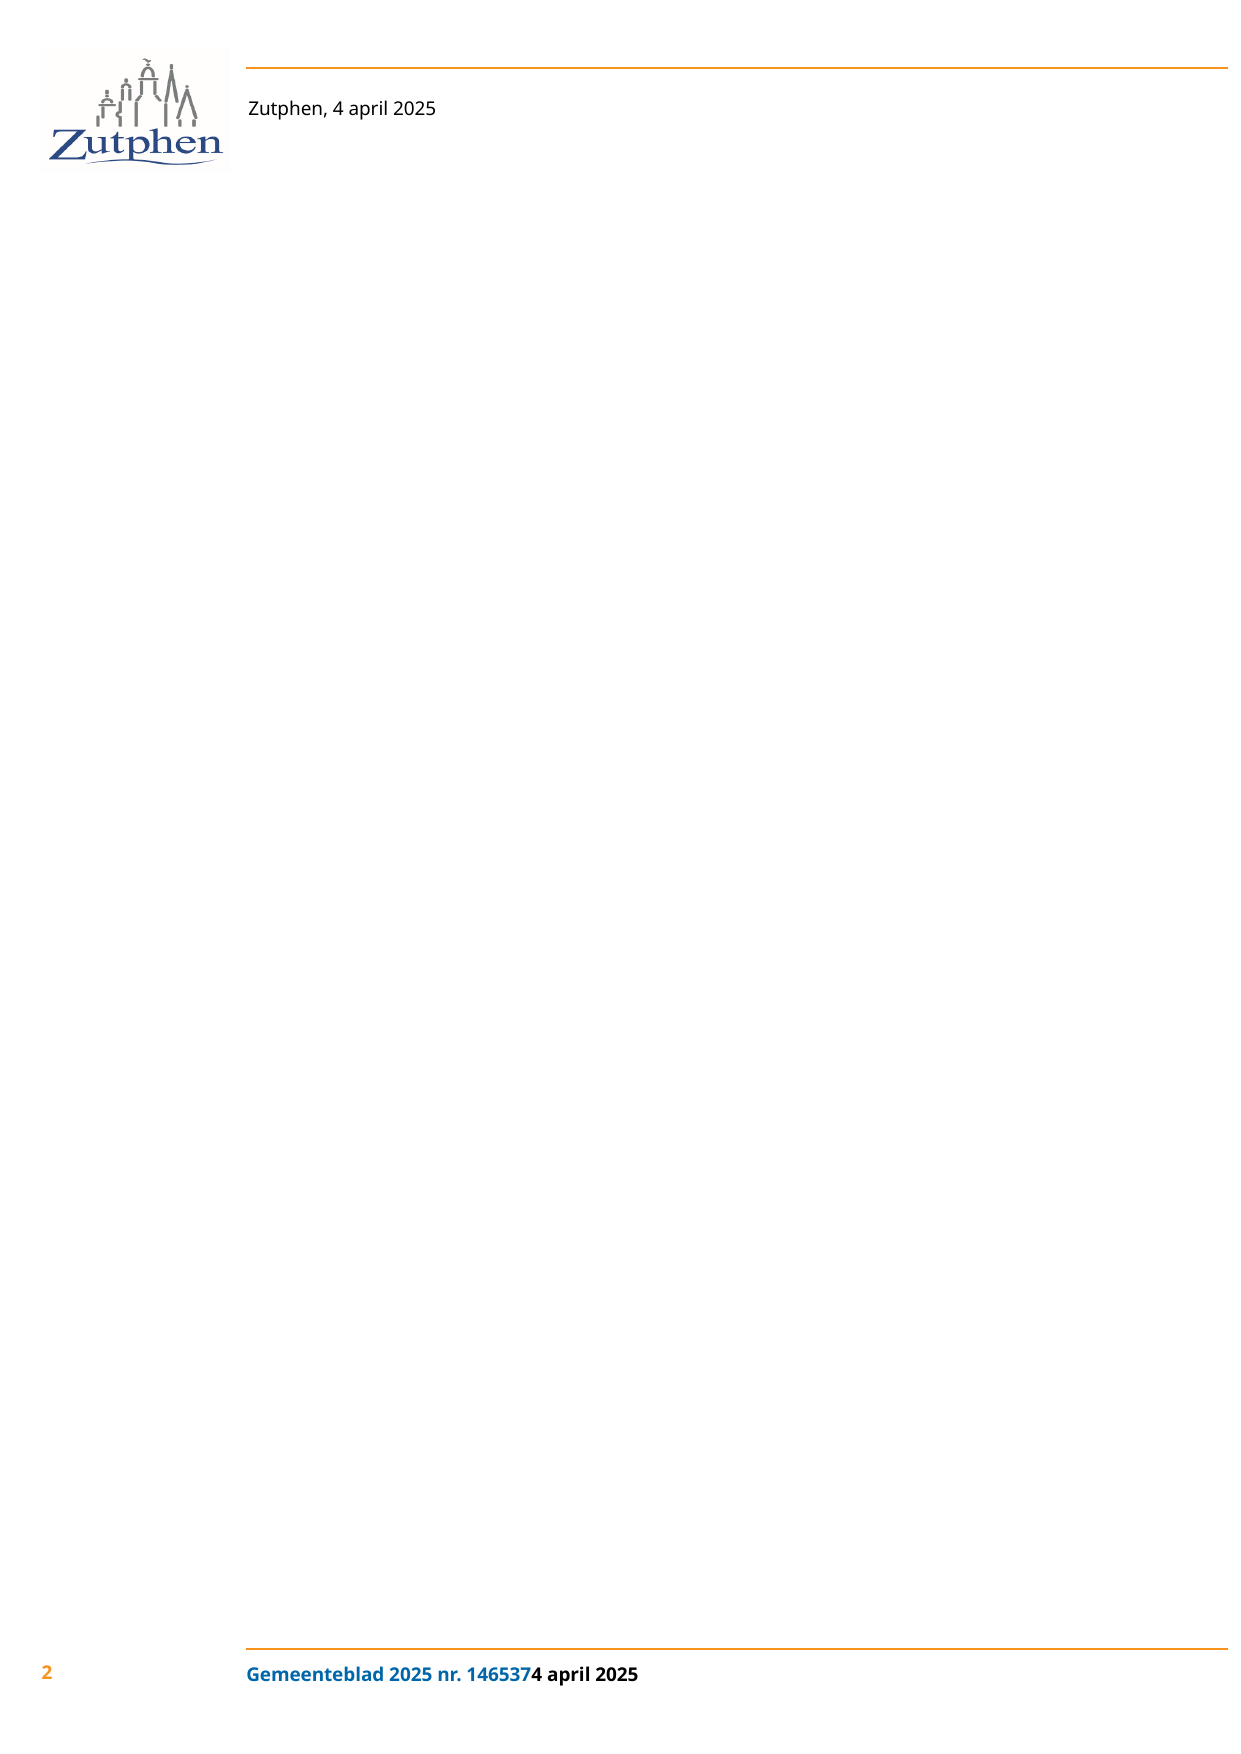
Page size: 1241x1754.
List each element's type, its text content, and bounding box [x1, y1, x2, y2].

text Zutphen, 4 april 2025 [248, 95, 1152, 121]
picture [41, 47, 231, 172]
